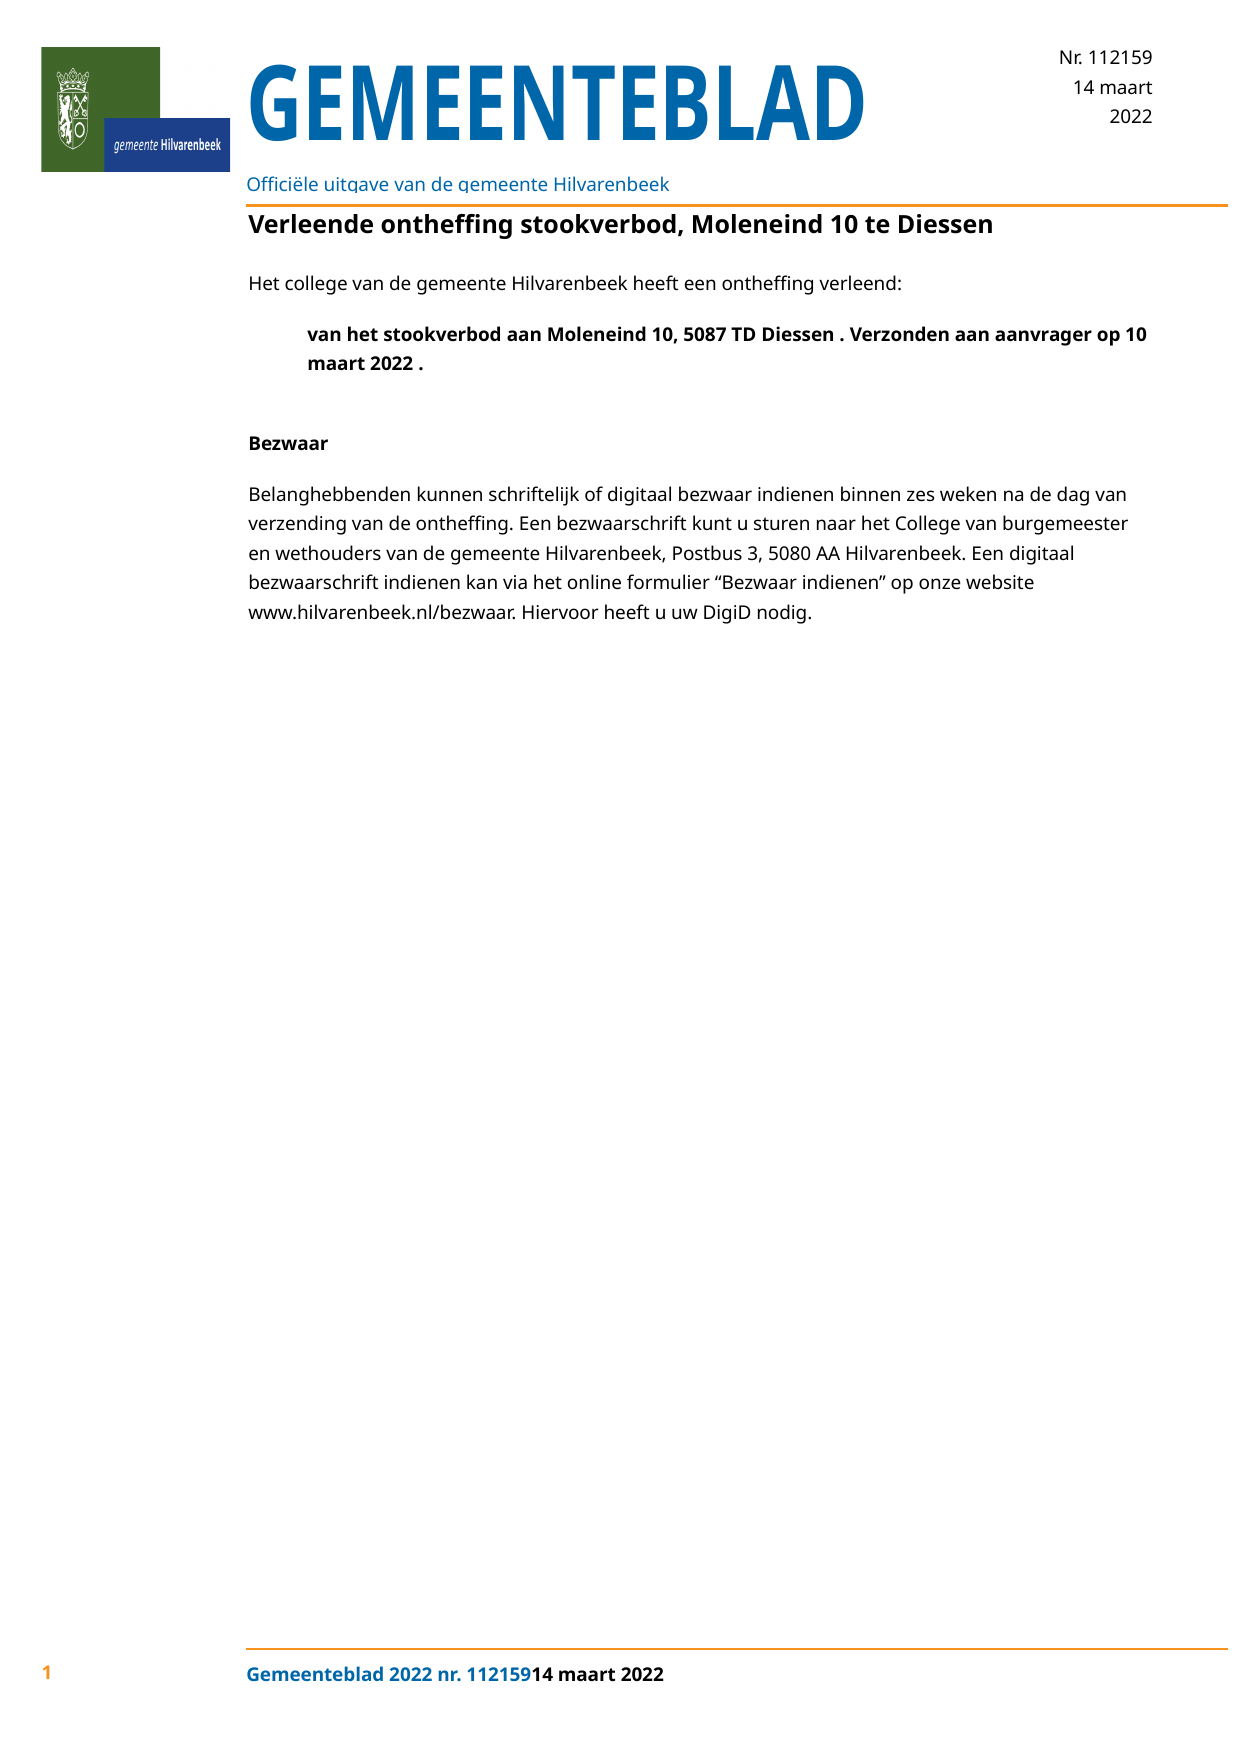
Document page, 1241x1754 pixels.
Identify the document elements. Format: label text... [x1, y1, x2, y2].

picture [41, 47, 231, 172]
text Het college van de gemeente Hilvarenbeek heeft een ontheffing verleend: [248, 270, 1152, 296]
list van het stookverbod aan Moleneind 10, 5087 TD Diessen . Verzonden aan aanvrager op 10 maart 2022 . [248, 321, 1152, 376]
text Verleende ontheffing stookverbod, Moleneind 10 te Diessen [248, 207, 1152, 241]
text Belanghebbenden kunnen schriftelijk of digitaal bezwaar indienen binnen zes weken na de dag van verzending van de ontheffing. Een bezwaarschrift kunt u sturen naar het College van burgemeester en wethouders van de gemeente Hilvarenbeek, Postbus 3, 5080 AA Hilvarenbeek. Een digitaal bezwaarschrift indienen kan via het online formulier “Bezwaar indienen” op onze website www.hilvarenbeek.nl/bezwaar. Hiervoor heeft u uw DigiD nodig. [248, 481, 1152, 625]
text Bezwaar [248, 430, 1152, 456]
